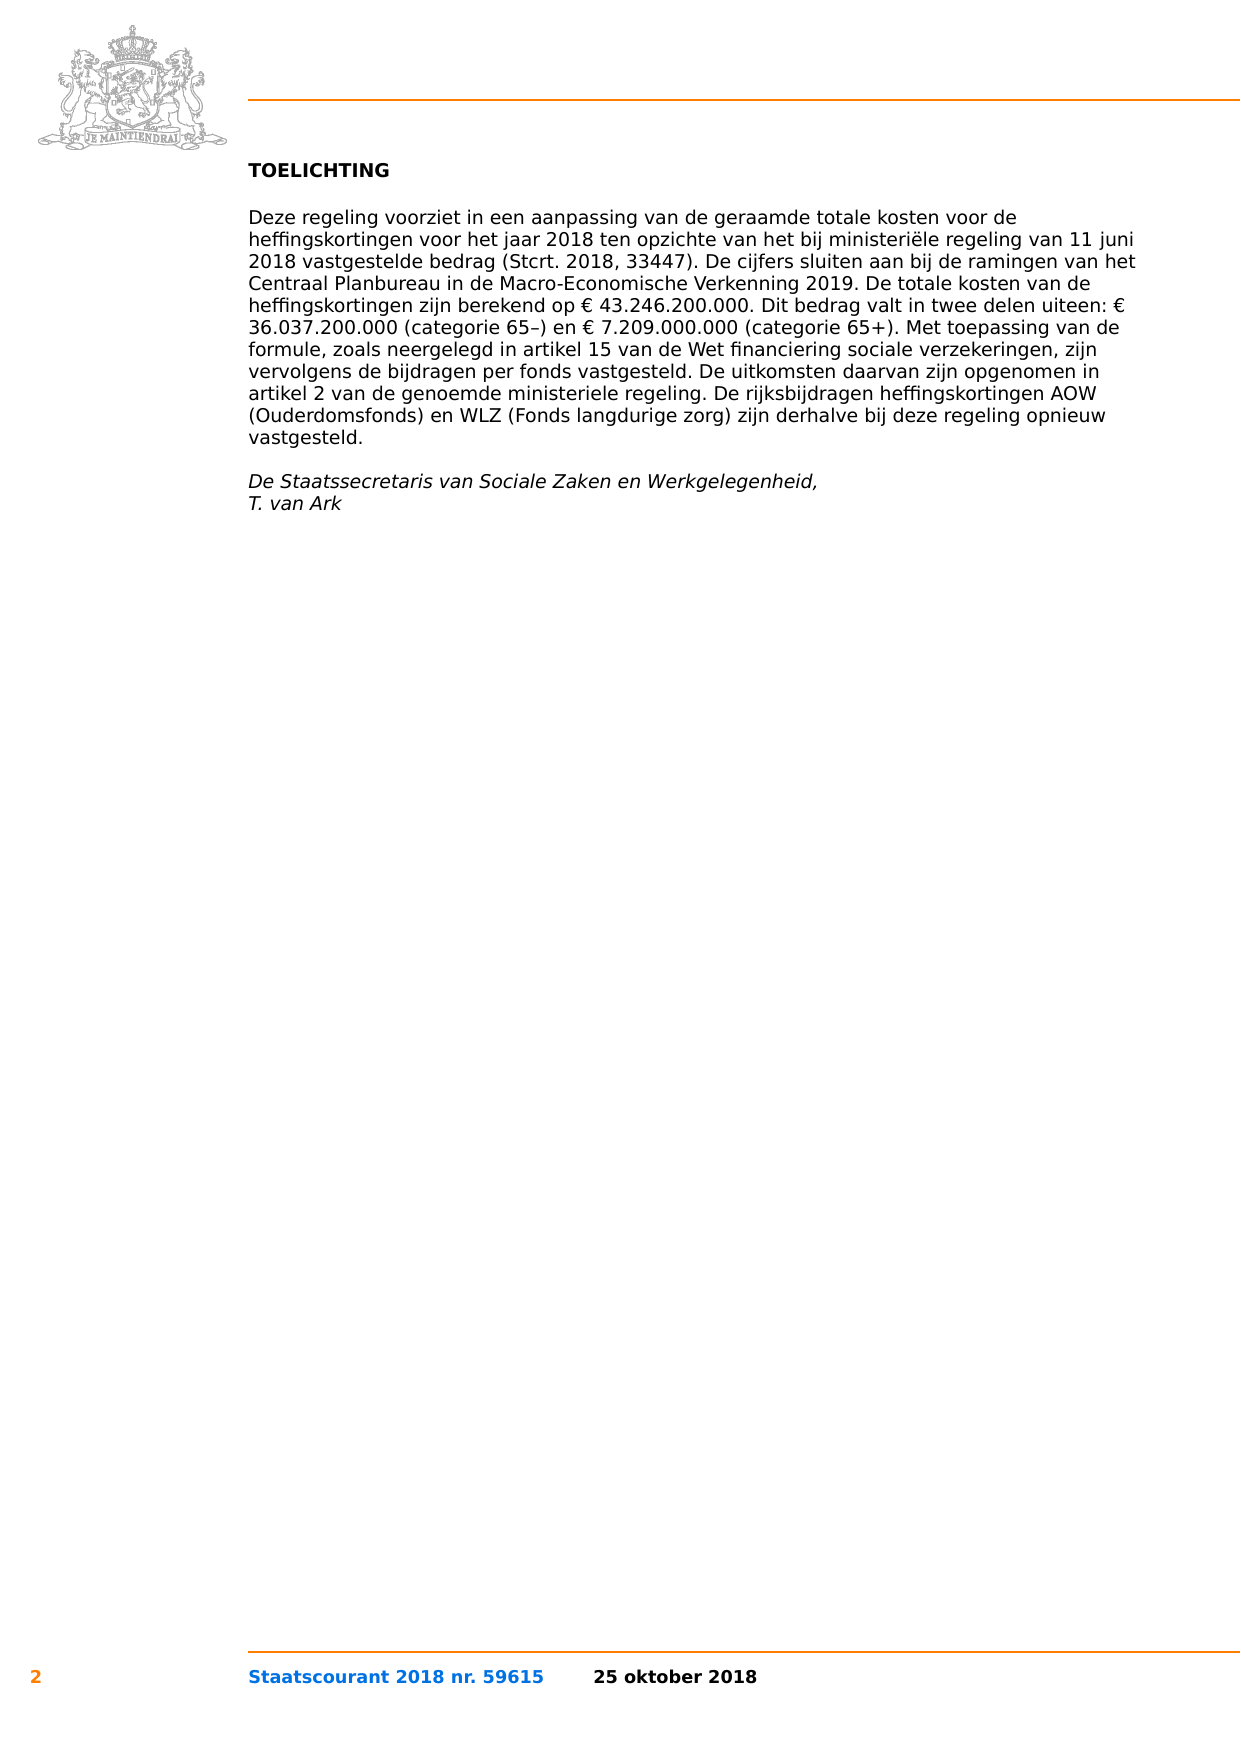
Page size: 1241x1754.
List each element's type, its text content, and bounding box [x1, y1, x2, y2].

picture [38, 25, 227, 150]
text De Staatssecretaris van Sociale Zaken en Werkgelegenheid, T. van Ark [248, 471, 1163, 514]
subtitle TOELICHTING [248, 160, 1163, 182]
text Deze regeling voorziet in een aanpassing van de geraamde totale kosten voor de heffingskortingen voor het jaar 2018 ten opzichte van het bij ministeriële regeling van 11 juni 2018 vastgestelde bedrag (Stcrt. 2018, 33447). De cijfers sluiten aan bij de ramingen van het Centraal Planbureau in de Macro-Economische Verkenning 2019. De totale kosten van de heffingskortingen zijn berekend op € 43.246.200.000. Dit bedrag valt in twee delen uiteen: € 36.037.200.000 (categorie 65–) en € 7.209.000.000 (categorie 65+). Met toepassing van de formule, zoals neergelegd in artikel 15 van de Wet financiering sociale verzekeringen, zijn vervolgens de bijdragen per fonds vastgesteld. De uitkomsten daarvan zijn opgenomen in artikel 2 van de genoemde ministeriele regeling. De rijksbijdragen heffingskortingen AOW (Ouderdomsfonds) en WLZ (Fonds langdurige zorg) zijn derhalve bij deze regeling opnieuw vastgesteld. [248, 207, 1163, 449]
